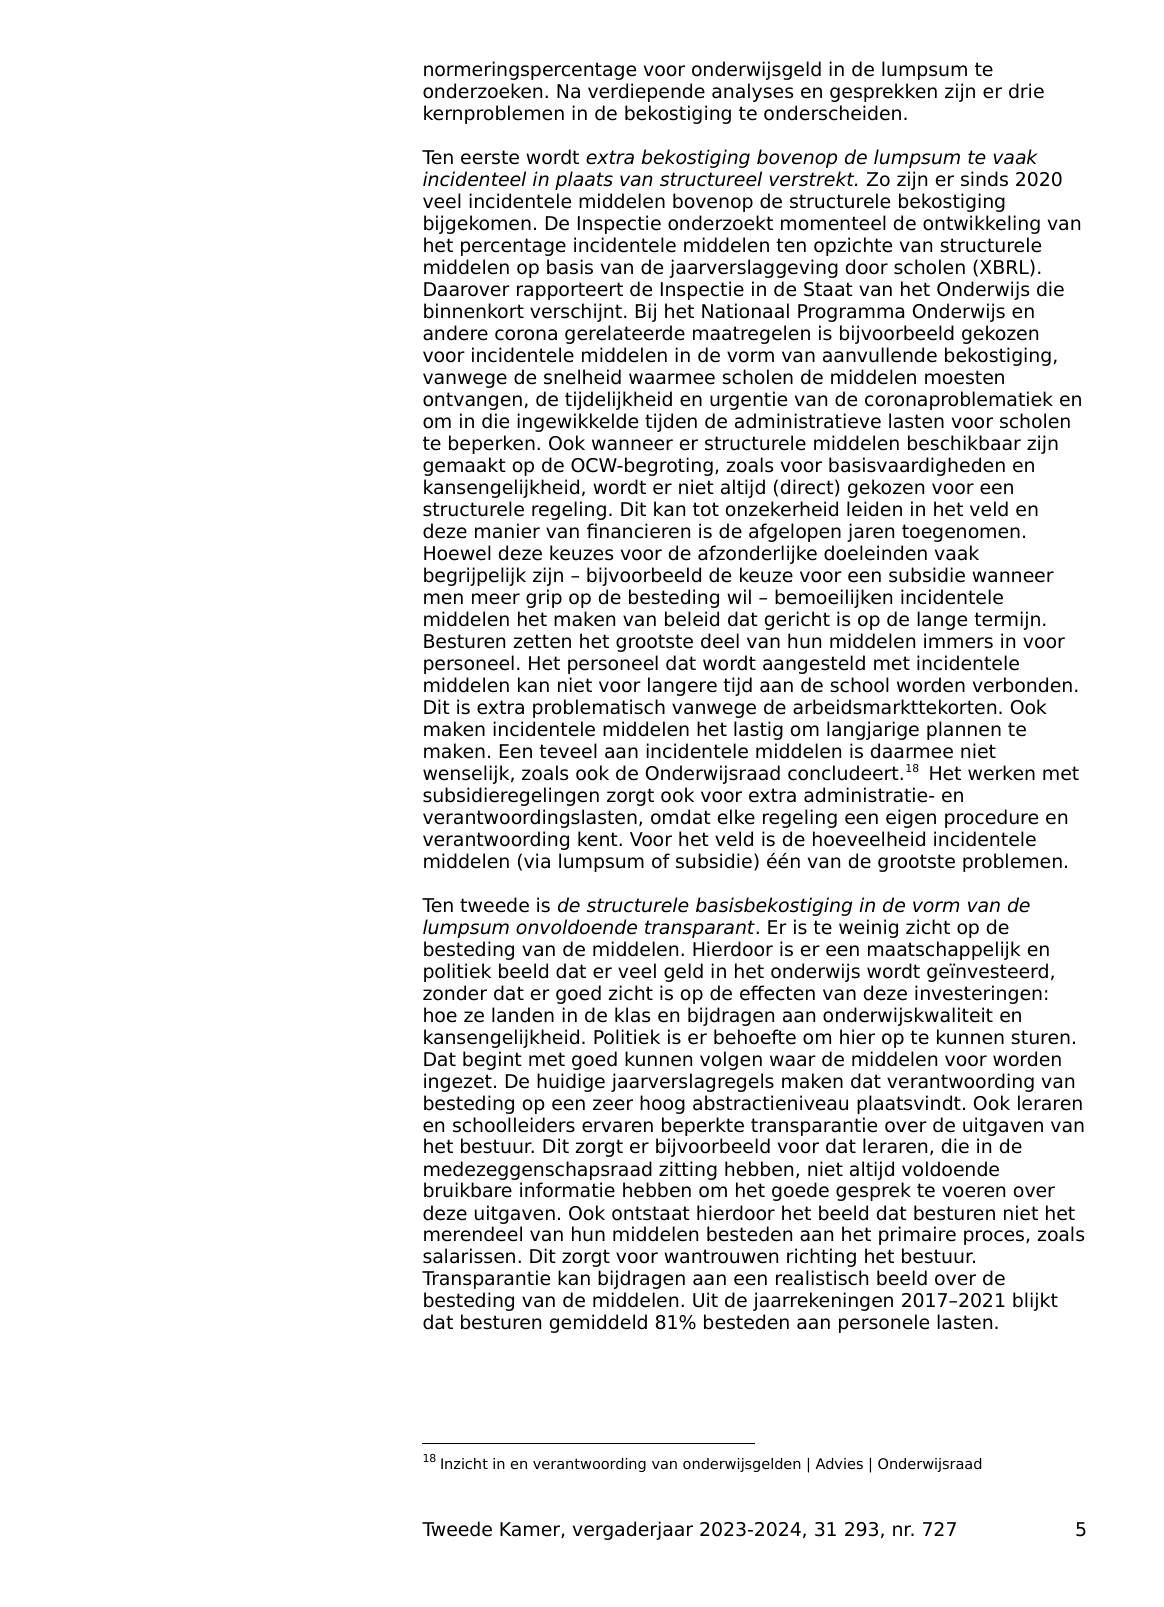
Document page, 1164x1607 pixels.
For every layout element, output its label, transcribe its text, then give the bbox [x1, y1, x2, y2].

text Ten tweede is de structurele basisbekostiging in de vorm van de lumpsum onvoldoende transparant. Er is te weinig zicht op de besteding van de middelen. Hierdoor is er een maatschappelijk en politiek beeld dat er veel geld in het onderwijs wordt geïnvesteerd, zonder dat er goed zicht is op de effecten van deze investeringen: hoe ze landen in de klas en bijdragen aan onderwijskwaliteit en kansengelijkheid. Politiek is er behoefte om hier op te kunnen sturen. Dat begint met goed kunnen volgen waar de middelen voor worden ingezet. De huidige jaarverslagregels maken dat verantwoording van besteding op een zeer hoog abstractieniveau plaatsvindt. Ook leraren en schoolleiders ervaren beperkte transparantie over de uitgaven van het bestuur. Dit zorgt er bijvoorbeeld voor dat leraren, die in de medezeggenschapsraad zitting hebben, niet altijd voldoende bruikbare informatie hebben om het goede gesprek te voeren over deze uitgaven. Ook ontstaat hierdoor het beeld dat besturen niet het merendeel van hun middelen besteden aan het primaire proces, zoals salarissen. Dit zorgt voor wantrouwen richting het bestuur. Transparantie kan bijdragen aan een realistisch beeld over de besteding van de middelen. Uit de jaarrekeningen 2017–2021 blijkt dat besturen gemiddeld 81% besteden aan personele lasten. [422, 895, 1087, 1334]
text Inzicht in en verantwoording van onderwijsgelden | Advies | Onderwijsraad [422, 1452, 1087, 1474]
text normeringspercentage voor onderwijsgeld in de lumpsum te onderzoeken. Na verdiepende analyses en gesprekken zijn er drie kernproblemen in de bekostiging te onderscheiden. [422, 59, 1087, 125]
text Ten eerste wordt extra bekostiging bovenop de lumpsum te vaak incidenteel in plaats van structureel verstrekt. Zo zijn er sinds 2020 veel incidentele middelen bovenop de structurele bekostiging bijgekomen. De Inspectie onderzoekt momenteel de ontwikkeling van het percentage incidentele middelen ten opzichte van structurele middelen op basis van de jaarverslaggeving door scholen (XBRL). Daarover rapporteert de Inspectie in de Staat van het Onderwijs die binnenkort verschijnt. Bij het Nationaal Programma Onderwijs en andere corona gerelateerde maatregelen is bijvoorbeeld gekozen voor incidentele middelen in de vorm van aanvullende bekostiging, vanwege de snelheid waarmee scholen de middelen moesten ontvangen, de tijdelijkheid en urgentie van de coronaproblematiek en om in die ingewikkelde tijden de administratieve lasten voor scholen te beperken. Ook wanneer er structurele middelen beschikbaar zijn gemaakt op de OCW-begroting, zoals voor basisvaardigheden en kansengelijkheid, wordt er niet altijd (direct) gekozen voor een structurele regeling. Dit kan tot onzekerheid leiden in het veld en deze manier van financieren is de afgelopen jaren toegenomen. Hoewel deze keuzes voor de afzonderlijke doeleinden vaak begrijpelijk zijn – bijvoorbeeld de keuze voor een subsidie wanneer men meer grip op de besteding wil – bemoeilijken incidentele middelen het maken van beleid dat gericht is op de lange termijn. Besturen zetten het grootste deel van hun middelen immers in voor personeel. Het personeel dat wordt aangesteld met incidentele middelen kan niet voor langere tijd aan de school worden verbonden. Dit is extra problematisch vanwege de arbeidsmarkttekorten. Ook maken incidentele middelen het lastig om langjarige plannen te maken. Een teveel aan incidentele middelen is daarmee niet wenselijk, zoals ook de Onderwijsraad concludeert. Het werken met subsidieregelingen zorgt ook voor extra administratie- en verantwoordingslasten, omdat elke regeling een eigen procedure en verantwoording kent. Voor het veld is de hoeveelheid incidentele middelen (via lumpsum of subsidie) één van de grootste problemen. [422, 147, 1087, 872]
